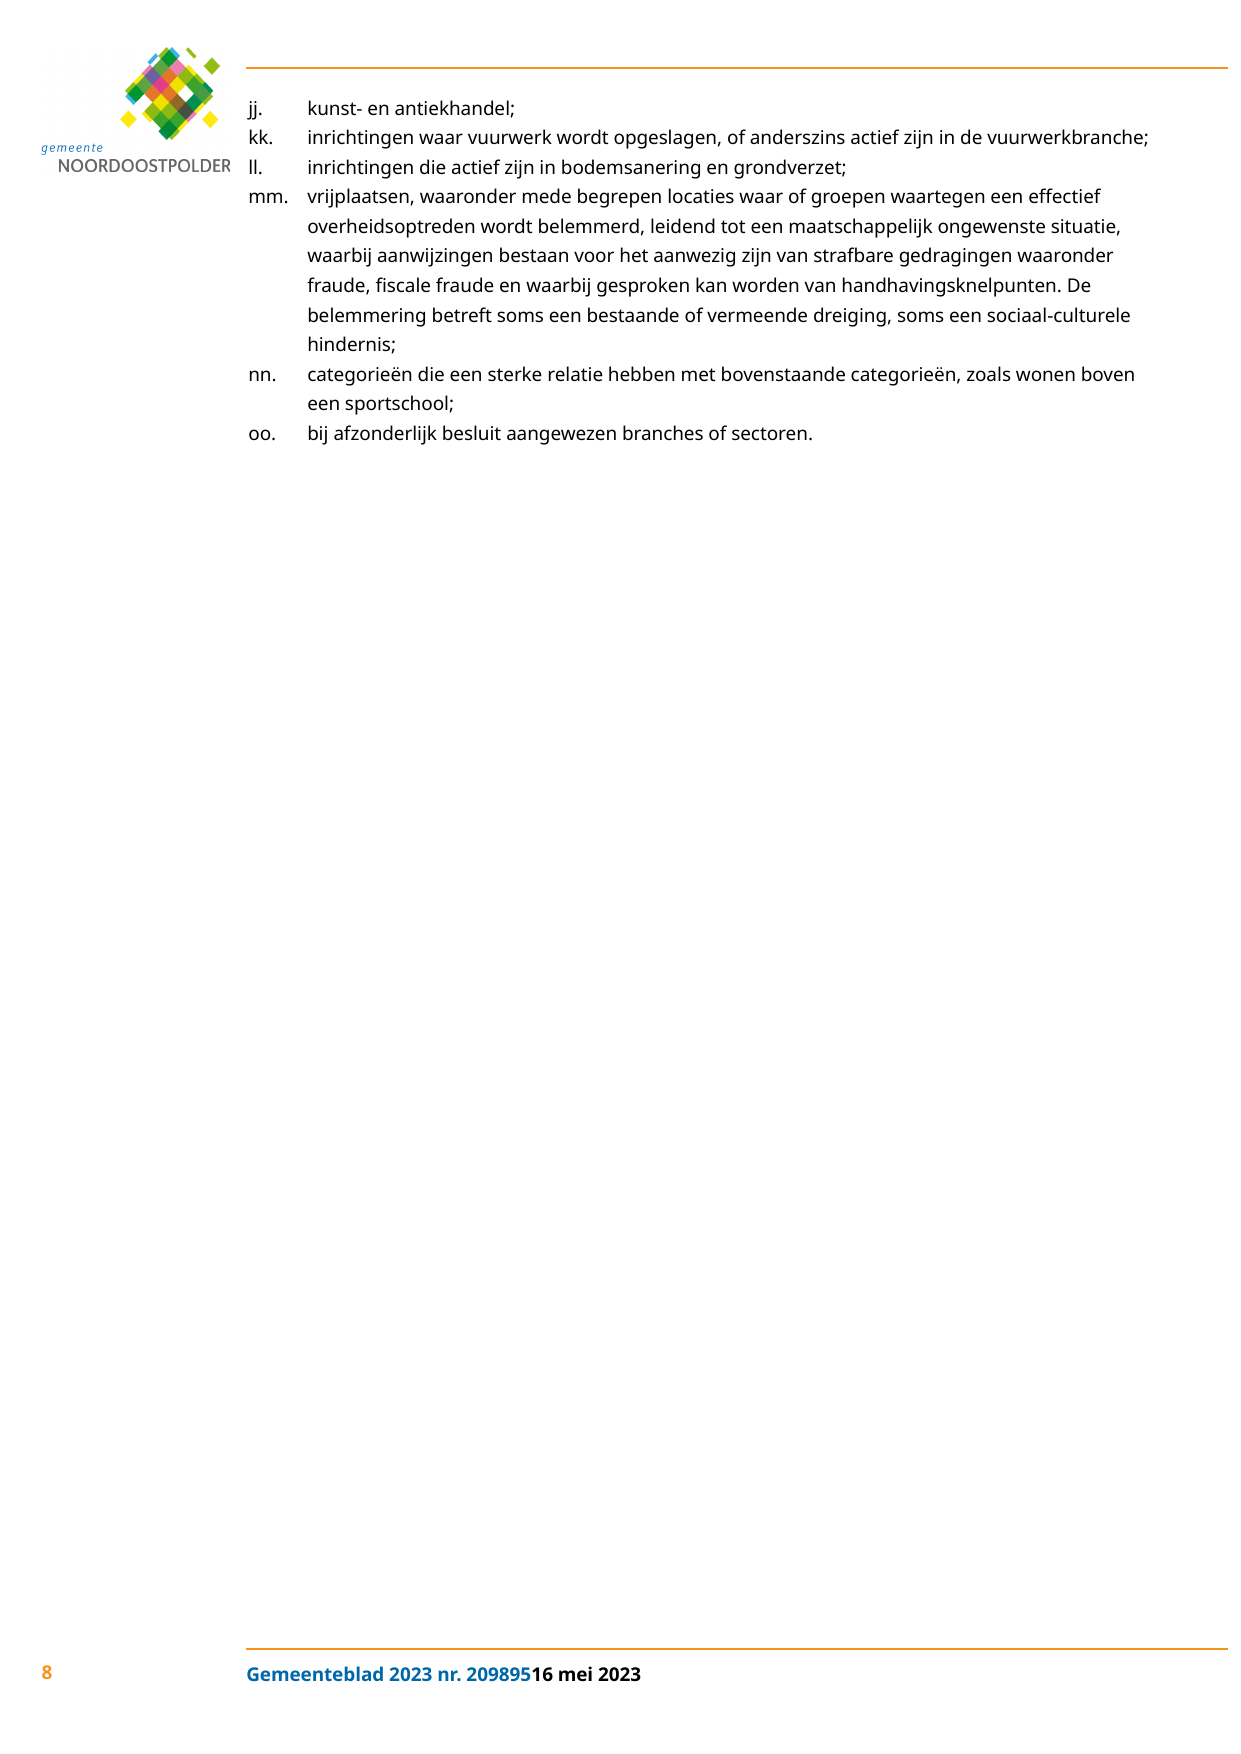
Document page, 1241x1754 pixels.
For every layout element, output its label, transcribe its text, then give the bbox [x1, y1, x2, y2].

list kunst- en antiekhandel; [248, 95, 1152, 121]
list vrijplaatsen, waaronder mede begrepen locaties waar of groepen waartegen een effectief overheidsoptreden wordt belemmerd, leidend tot een maatschappelijk ongewenste situatie, waarbij aanwijzingen bestaan voor het aanwezig zijn van strafbare gedragingen waaronder fraude, fiscale fraude en waarbij gesproken kan worden van handhavingsknelpunten. De belemmering betreft soms een bestaande of vermeende dreiging, soms een sociaal-culturele hindernis; [248, 183, 1152, 357]
list inrichtingen die actief zijn in bodemsanering en grondverzet; [248, 154, 1152, 180]
picture [41, 47, 231, 172]
list bij afzonderlijk besluit aangewezen branches of sectoren. [248, 420, 1152, 446]
list categorieën die een sterke relatie hebben met bovenstaande categorieën, zoals wonen boven een sportschool; [248, 361, 1152, 416]
list inrichtingen waar vuurwerk wordt opgeslagen, of anderszins actief zijn in de vuurwerkbranche; [248, 124, 1152, 150]
